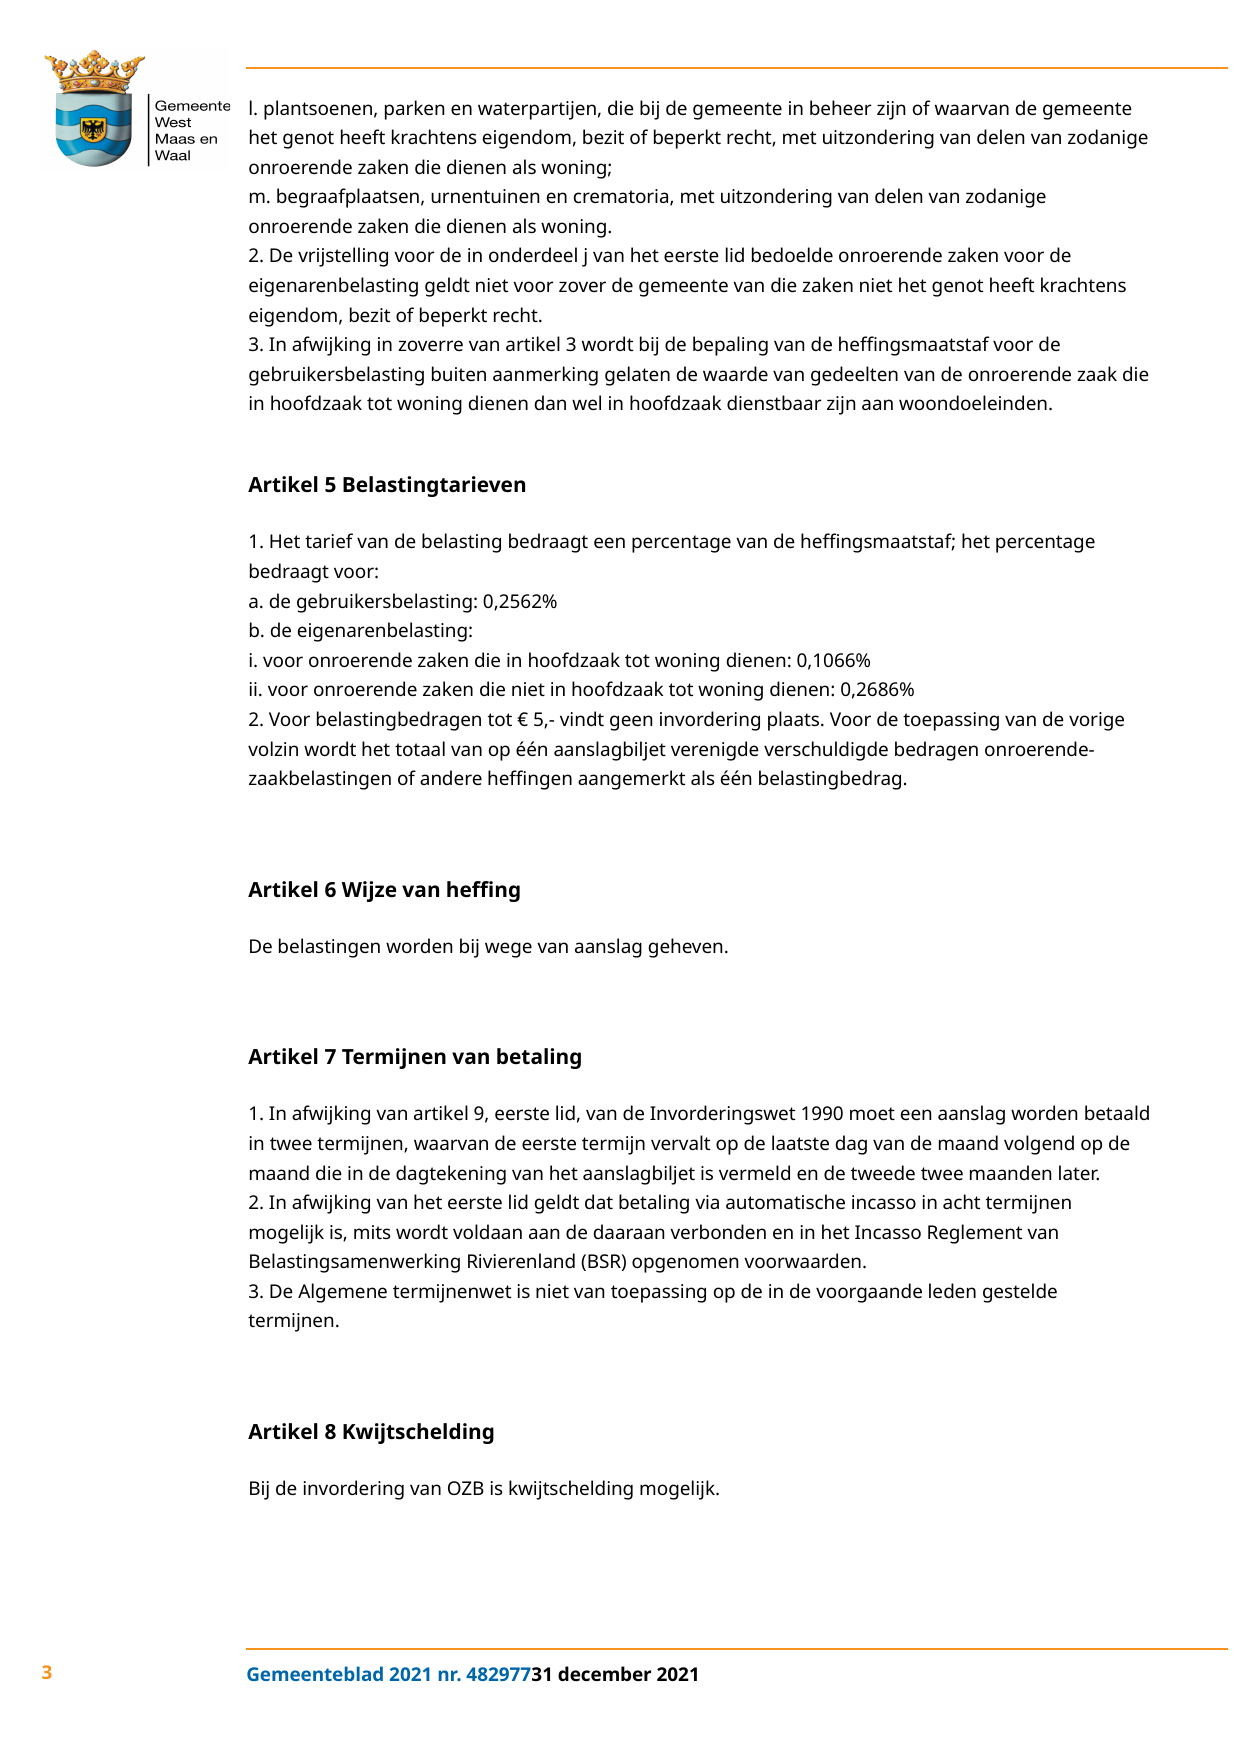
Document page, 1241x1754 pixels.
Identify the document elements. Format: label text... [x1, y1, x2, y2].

text ii. voor onroerende zaken die niet in hoofdzaak tot woning dienen: 0,2686% [248, 677, 1152, 702]
text 1. In afwijking van artikel 9, eerste lid, van de Invorderingswet 1990 moet een aanslag worden betaald in twee termijnen, waarvan de eerste termijn vervalt op de laatste dag van de maand volgend op de maand die in de dagtekening van het aanslagbiljet is vermeld en de tweede twee maanden later. [248, 1101, 1152, 1185]
text b. de eigenarenbelasting: [248, 617, 1152, 643]
text De belastingen worden bij wege van aanslag geheven. [248, 933, 1152, 959]
text Artikel 5 Belastingtarieven [248, 471, 1152, 499]
text 2. De vrijstelling voor de in onderdeel j van het eerste lid bedoelde onroerende zaken voor de eigenarenbelasting geldt niet voor zover de gemeente van die zaken niet het genot heeft krachtens eigendom, bezit of beperkt recht. [248, 243, 1152, 328]
text 1. Het tarief van de belasting bedraagt een percentage van de heffingsmaatstaf; het percentage bedraagt voor: [248, 529, 1152, 584]
text 2. Voor belastingbedragen tot € 5,- vindt geen invordering plaats. Voor de toepassing van de vorige volzin wordt het totaal van op één aanslagbiljet verenigde verschuldigde bedragen onroerende-zaakbelastingen of andere heffingen aangemerkt als één belastingbedrag. [248, 706, 1152, 791]
text Bij de invordering van OZB is kwijtschelding mogelijk. [248, 1475, 1152, 1501]
picture [41, 47, 231, 172]
text l. plantsoenen, parken en waterpartijen, die bij de gemeente in beheer zijn of waarvan de gemeente het genot heeft krachtens eigendom, bezit of beperkt recht, met uitzondering van delen van zodanige onroerende zaken die dienen als woning; [248, 95, 1152, 180]
text a. de gebruikersbelasting: 0,2562% [248, 588, 1152, 613]
text 2. In afwijking van het eerste lid geldt dat betaling via automatische incasso in acht termijnen mogelijk is, mits wordt voldaan aan de daaraan verbonden en in het Incasso Reglement van Belastingsamenwerking Rivierenland (BSR) opgenomen voorwaarden. [248, 1189, 1152, 1274]
text m. begraafplaatsen, urnentuinen en crematoria, met uitzondering van delen van zodanige onroerende zaken die dienen als woning. [248, 183, 1152, 239]
text Artikel 7 Termijnen van betaling [248, 1042, 1152, 1071]
text 3. In afwijking in zoverre van artikel 3 wordt bij de bepaling van de heffingsmaatstaf voor de gebruikersbelasting buiten aanmerking gelaten de waarde van gedeelten van de onroerende zaak die in hoofdzaak tot woning dienen dan wel in hoofdzaak dienstbaar zijn aan woondoeleinden. [248, 331, 1152, 416]
text Artikel 8 Kwijtschelding [248, 1417, 1152, 1446]
text i. voor onroerende zaken die in hoofdzaak tot woning dienen: 0,1066% [248, 647, 1152, 673]
text 3. De Algemene termijnenwet is niet van toepassing op de in de voorgaande leden gestelde termijnen. [248, 1278, 1152, 1333]
text Artikel 6 Wijze van heffing [248, 875, 1152, 903]
